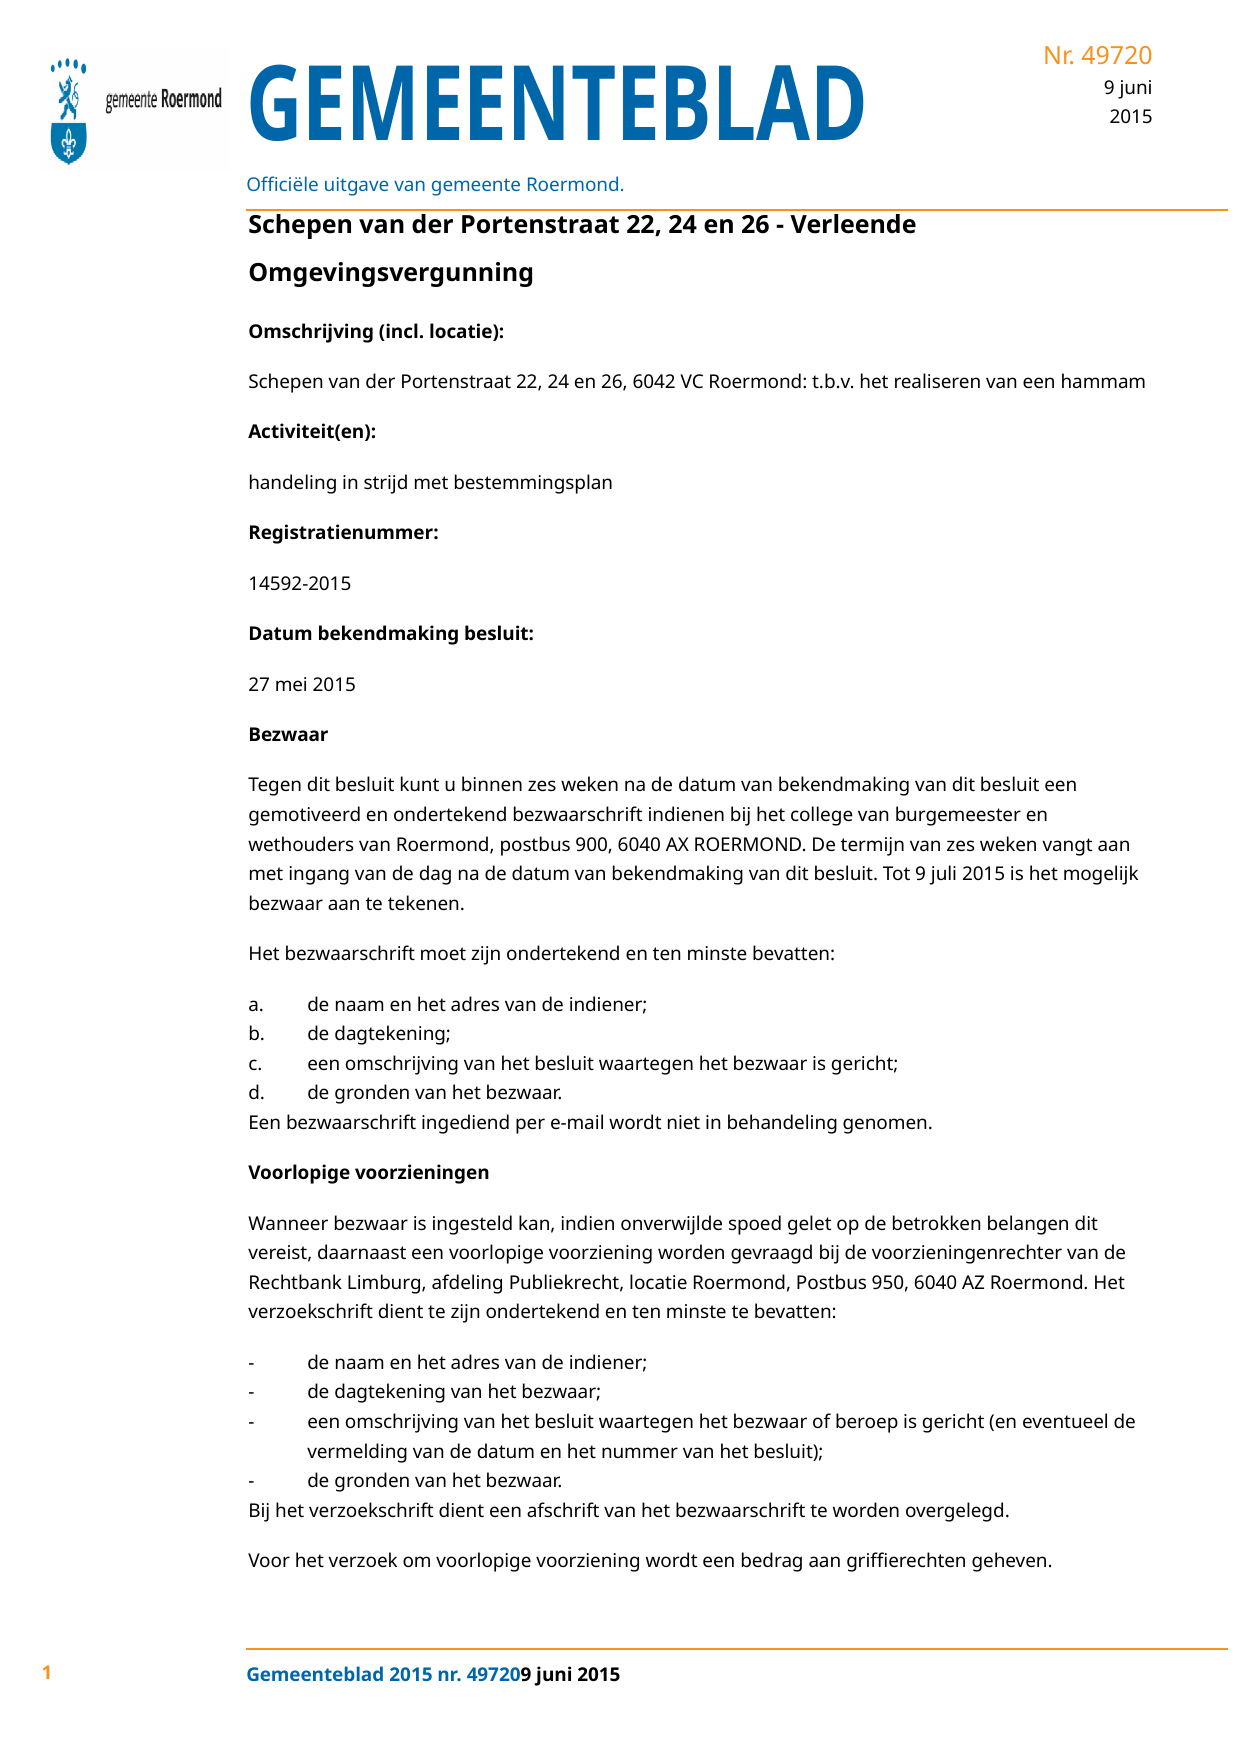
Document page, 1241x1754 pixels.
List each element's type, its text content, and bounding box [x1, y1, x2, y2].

list de naam en het adres van de indiener; [248, 1349, 1152, 1375]
list de gronden van het bezwaar. [248, 1079, 1152, 1105]
text Wanneer bezwaar is ingesteld kan, indien onverwijlde spoed gelet op de betrokken belangen dit vereist, daarnaast een voorlopige voorziening worden gevraagd bij de voorzieningenrechter van de Rechtbank Limburg, afdeling Publiekrecht, locatie Roermond, Postbus 950, 6040 AZ Roermond. Het verzoekschrift dient te zijn ondertekend en ten minste te bevatten: [248, 1210, 1152, 1324]
list de naam en het adres van de indiener; [248, 991, 1152, 1017]
text Het bezwaarschrift moet zijn ondertekend en ten minste bevatten: [248, 940, 1152, 966]
text Voorlopige voorzieningen [248, 1159, 1152, 1185]
list de dagtekening; [248, 1020, 1152, 1046]
text Schepen van der Portenstraat 22, 24 en 26 - Verleende Omgevingsvergunning [248, 211, 1152, 288]
text Een bezwaarschrift ingediend per e-mail wordt niet in behandeling genomen. [248, 1109, 1152, 1135]
text Schepen van der Portenstraat 22, 24 en 26, 6042 VC Roermond: t.b.v. het realiseren van een hammam [248, 368, 1152, 394]
text 14592-2015 [248, 570, 1152, 596]
text Voor het verzoek om voorlopige voorziening wordt een bedrag aan griffierechten geheven. [248, 1547, 1152, 1573]
list een omschrijving van het besluit waartegen het bezwaar is gericht; [248, 1050, 1152, 1076]
text Registratienummer: [248, 519, 1152, 545]
list de gronden van het bezwaar. [248, 1467, 1152, 1493]
list de dagtekening van het bezwaar; [248, 1379, 1152, 1404]
text Omschrijving (incl. locatie): [248, 318, 1152, 344]
text Bij het verzoekschrift dient een afschrift van het bezwaarschrift te worden overgelegd. [248, 1497, 1152, 1523]
text Activiteit(en): [248, 419, 1152, 444]
list een omschrijving van het besluit waartegen het bezwaar of beroep is gericht (en eventueel de vermelding van de datum en het nummer van het besluit); [248, 1408, 1152, 1464]
text Datum bekendmaking besluit: [248, 620, 1152, 646]
picture [41, 47, 231, 172]
text handeling in strijd met bestemmingsplan [248, 469, 1152, 495]
text Bezwaar [248, 721, 1152, 747]
text 27 mei 2015 [248, 671, 1152, 697]
text Tegen dit besluit kunt u binnen zes weken na de datum van bekendmaking van dit besluit een gemotiveerd en ondertekend bezwaarschrift indienen bij het college van burgemeester en wethouders van Roermond, postbus 900, 6040 AX ROERMOND. De termijn van zes weken vangt aan met ingang van de dag na de datum van bekendmaking van dit besluit. Tot 9 juli 2015 is het mogelijk bezwaar aan te tekenen. [248, 772, 1152, 916]
